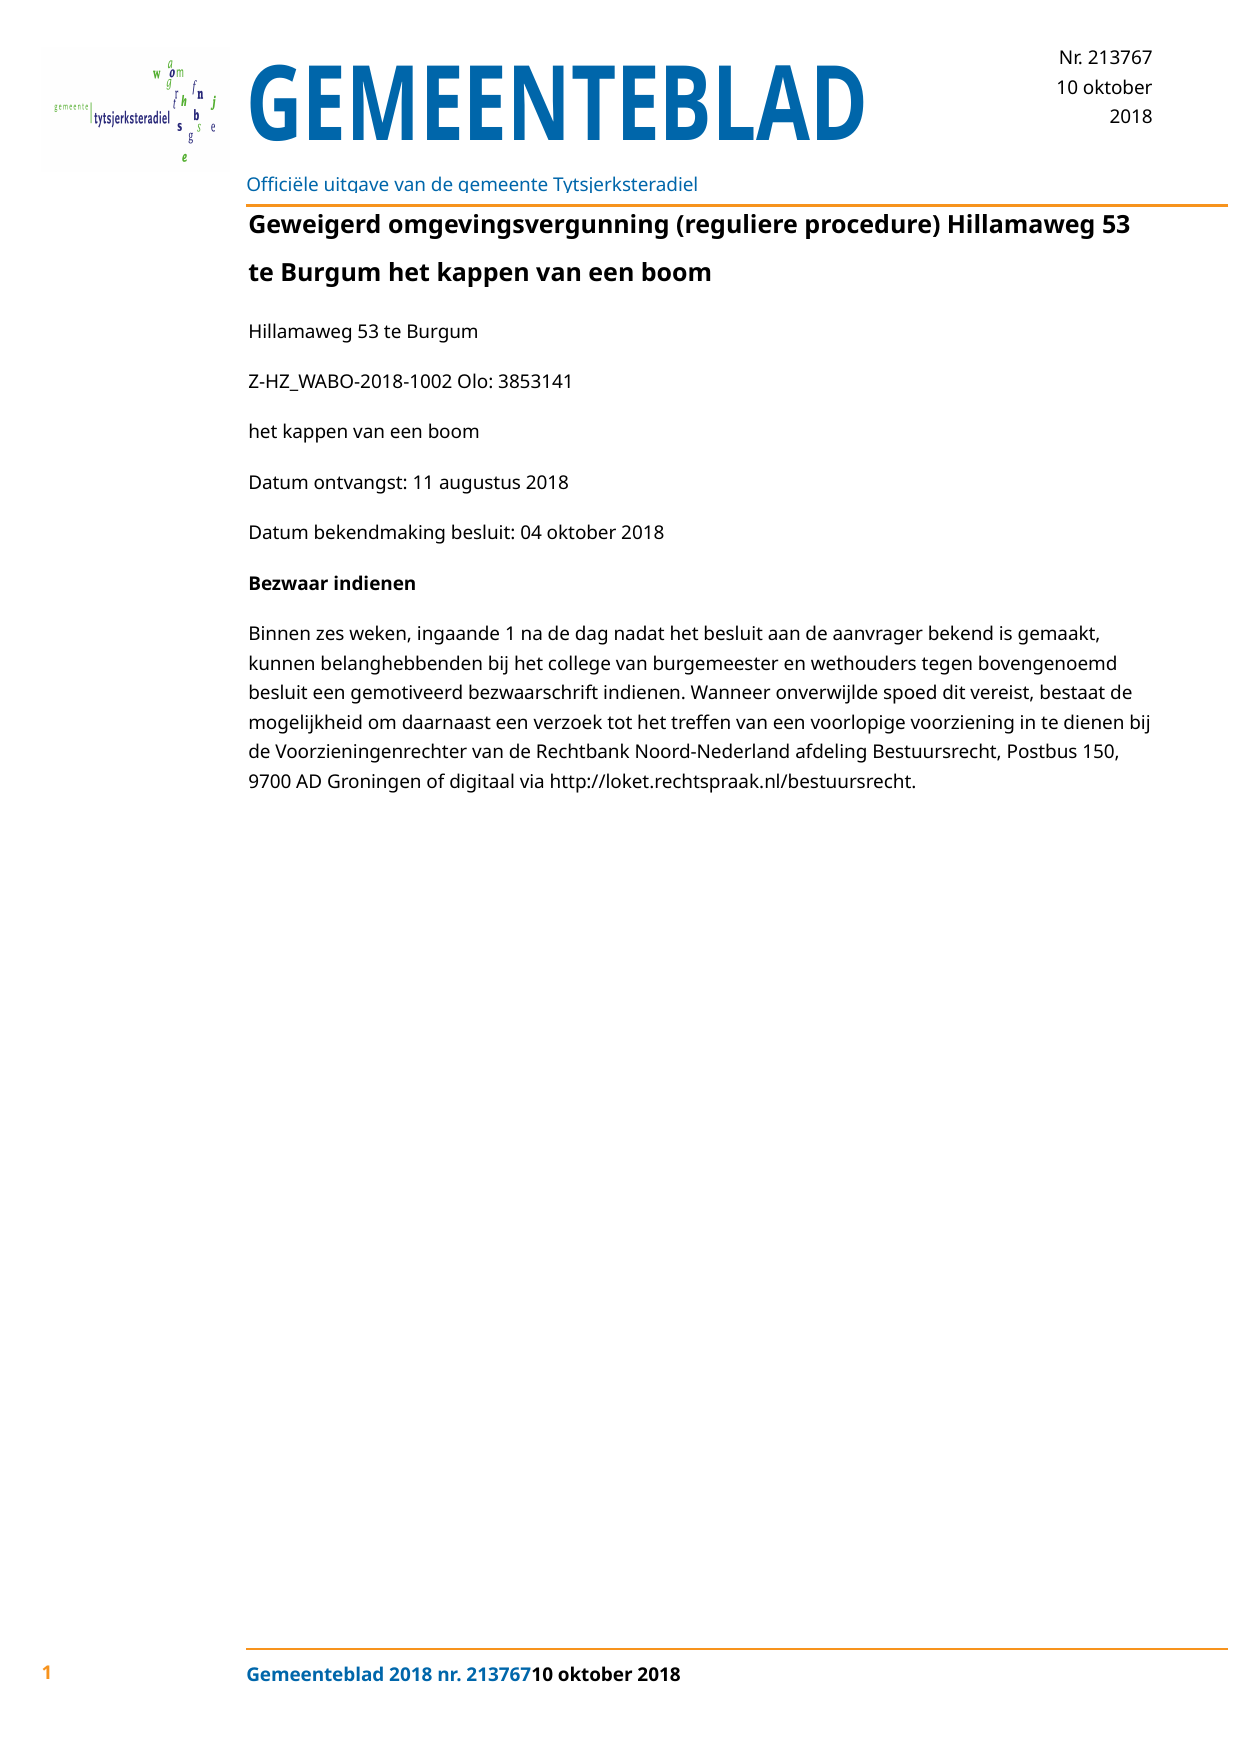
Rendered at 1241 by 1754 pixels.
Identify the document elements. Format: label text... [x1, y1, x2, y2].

picture [41, 47, 231, 172]
text het kappen van een boom [248, 419, 1152, 444]
text Datum ontvangst: 11 augustus 2018 [248, 469, 1152, 495]
text Bezwaar indienen [248, 570, 1152, 596]
text Hillamaweg 53 te Burgum [248, 318, 1152, 344]
text Z-HZ_WABO-2018-1002 Olo: 3853141 [248, 368, 1152, 394]
text Datum bekendmaking besluit: 04 oktober 2018 [248, 519, 1152, 545]
text Binnen zes weken, ingaande 1 na de dag nadat het besluit aan de aanvrager bekend is gemaakt, kunnen belanghebbenden bij het college van burgemeester en wethouders tegen bovengenoemd besluit een gemotiveerd bezwaarschrift indienen. Wanneer onverwijlde spoed dit vereist, bestaat de mogelijkheid om daarnaast een verzoek tot het treffen van een voorlopige voorziening in te dienen bij de Voorzieningenrechter van de Rechtbank Noord-Nederland afdeling Bestuursrecht, Postbus 150, 9700 AD Groningen of digitaal via http://loket.rechtspraak.nl/bestuursrecht. [248, 620, 1152, 794]
text Geweigerd omgevingsvergunning (reguliere procedure) Hillamaweg 53 te Burgum het kappen van een boom [248, 207, 1152, 288]
